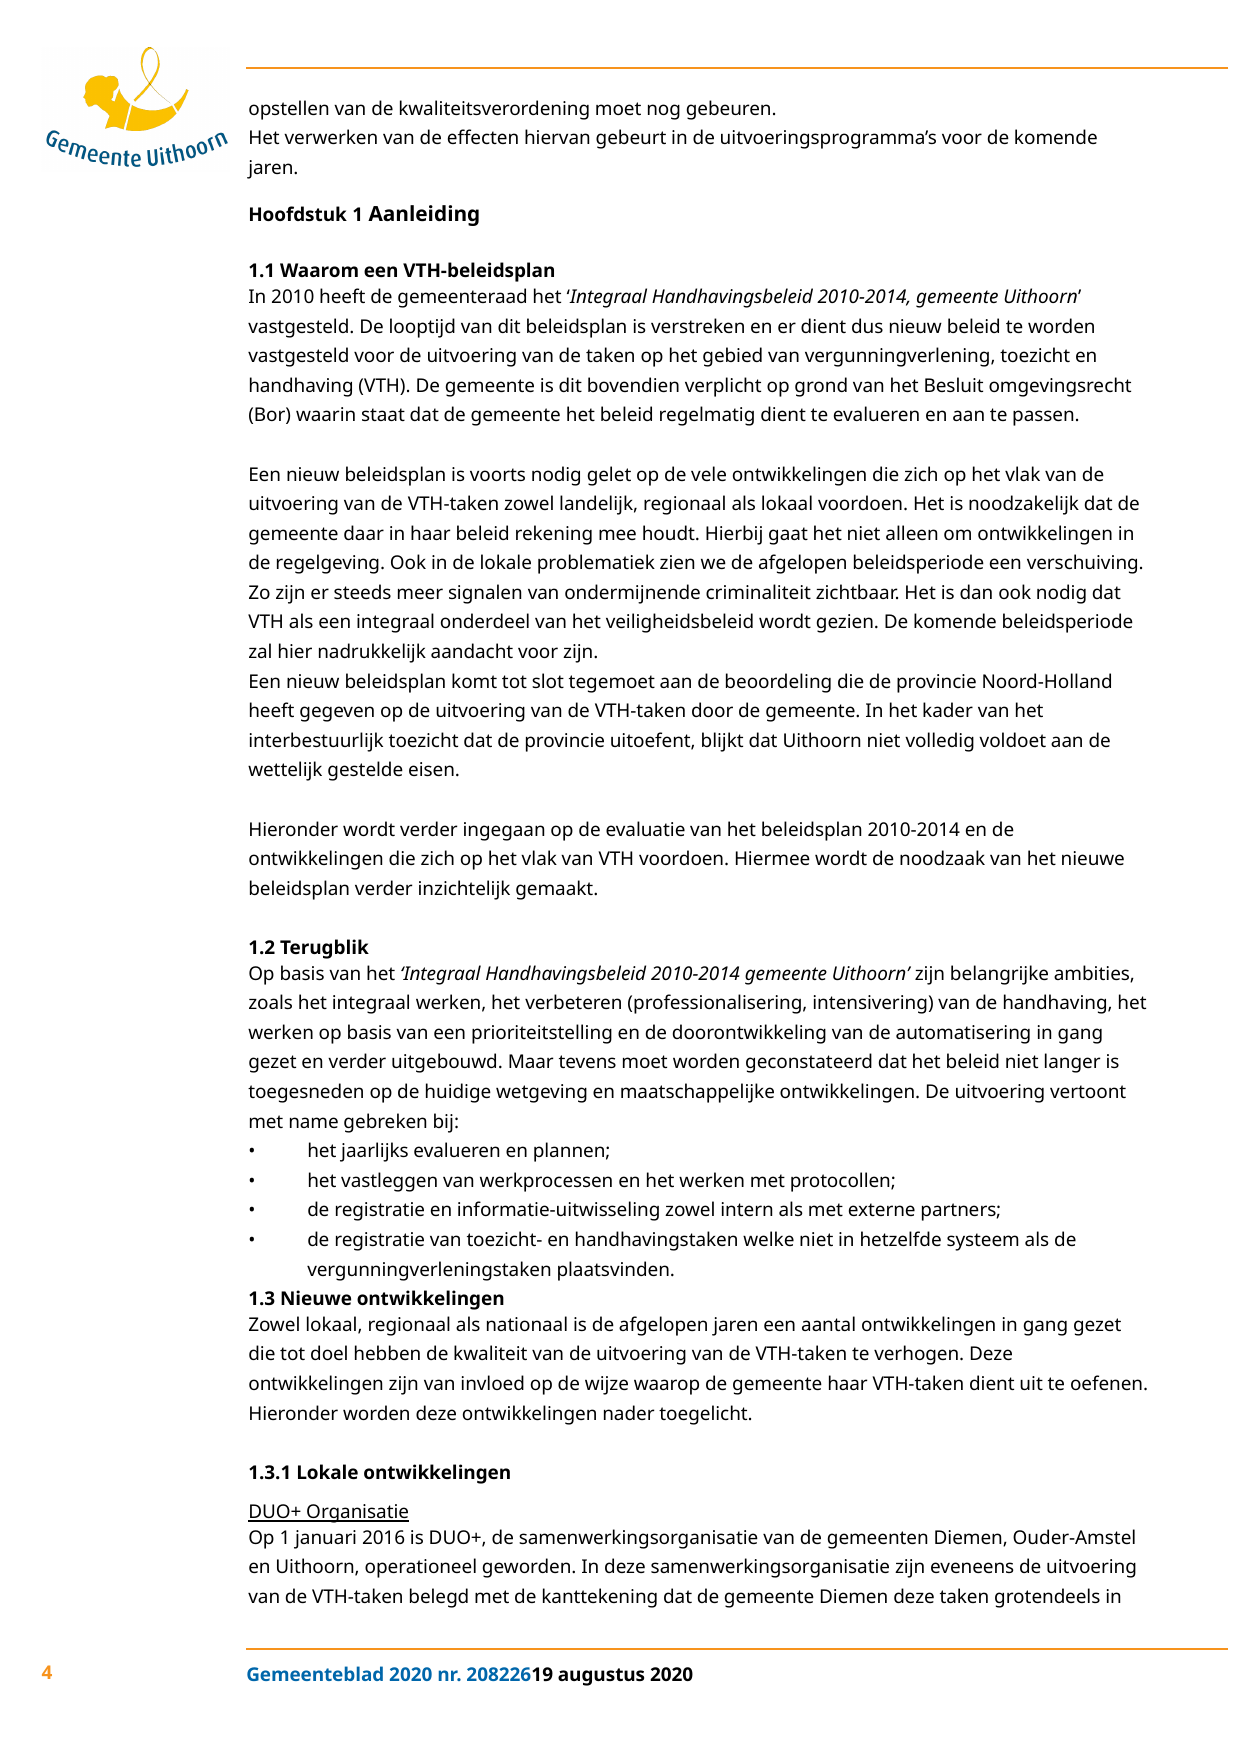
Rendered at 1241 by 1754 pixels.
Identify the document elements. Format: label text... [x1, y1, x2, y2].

text 1.2 Terugblik [248, 934, 1152, 960]
text Een nieuw beleidsplan is voorts nodig gelet op de vele ontwikkelingen die zich op het vlak van de uitvoering van de VTH-taken zowel landelijk, regionaal als lokaal voordoen. Het is noodzakelijk dat de gemeente daar in haar beleid rekening mee houdt. Hierbij gaat het niet alleen om ontwikkelingen in de regelgeving. Ook in de lokale problematiek zien we de afgelopen beleidsperiode een verschuiving. Zo zijn er steeds meer signalen van ondermijnende criminaliteit zichtbaar. Het is dan ook nodig dat VTH als een integraal onderdeel van het veiligheidsbeleid wordt gezien. De komende beleidsperiode zal hier nadrukkelijk aandacht voor zijn. [248, 461, 1152, 664]
text 1.3.1 Lokale ontwikkelingen [248, 1459, 1152, 1485]
list de registratie van toezicht- en handhavingstaken welke niet in hetzelfde systeem als de vergunningverleningstaken plaatsvinden. [248, 1226, 1152, 1281]
text 1.3 Nieuwe ontwikkelingen [248, 1285, 1152, 1311]
text Op 1 januari 2016 is DUO+, de samenwerkingsorganisatie van de gemeenten Diemen, Ouder-Amstel en Uithoorn, operationeel geworden. In deze samenwerkingsorganisatie zijn eveneens de uitvoering van de VTH-taken belegd met de kanttekening dat de gemeente Diemen deze taken grotendeels in [248, 1524, 1152, 1609]
text In 2010 heeft de gemeenteraad het ‘Integraal Handhavingsbeleid 2010-2014, gemeente Uithoorn’ vastgesteld. De looptijd van dit beleidsplan is verstreken en er dient dus nieuw beleid te worden vastgesteld voor de uitvoering van de taken op het gebied van vergunningverlening, toezicht en handhaving (VTH). De gemeente is dit bovendien verplicht op grond van het Besluit omgevingsrecht (Bor) waarin staat dat de gemeente het beleid regelmatig dient te evalueren en aan te passen. [248, 283, 1152, 427]
text 1.1 Waarom een VTH-beleidsplan [248, 258, 1152, 283]
text Hoofdstuk 1 Aanleiding [248, 199, 1152, 228]
list het vastleggen van werkprocessen en het werken met protocollen; [248, 1167, 1152, 1193]
text DUO+ Organisatie [248, 1498, 1152, 1524]
picture [41, 47, 231, 172]
text Een nieuw beleidsplan komt tot slot tegemoet aan de beoordeling die de provincie Noord-Holland heeft gegeven op de uitvoering van de VTH-taken door de gemeente. In het kader van het interbestuurlijk toezicht dat de provincie uitoefent, blijkt dat Uithoorn niet volledig voldoet aan de wettelijk gestelde eisen. [248, 668, 1152, 782]
list het jaarlijks evalueren en plannen; [248, 1137, 1152, 1163]
text Het verwerken van de effecten hiervan gebeurt in de uitvoeringsprogramma’s voor de komende jaren. [248, 124, 1152, 180]
text Zowel lokaal, regionaal als nationaal is de afgelopen jaren een aantal ontwikkelingen in gang gezet die tot doel hebben de kwaliteit van de uitvoering van de VTH-taken te verhogen. Deze ontwikkelingen zijn van invloed op de wijze waarop de gemeente haar VTH-taken dient uit te oefenen. Hieronder worden deze ontwikkelingen nader toegelicht. [248, 1311, 1152, 1426]
list de registratie en informatie-uitwisseling zowel intern als met externe partners; [248, 1197, 1152, 1222]
text opstellen van de kwaliteitsverordening moet nog gebeuren. [248, 95, 1152, 121]
text Hieronder wordt verder ingegaan op de evaluatie van het beleidsplan 2010-2014 en de ontwikkelingen die zich op het vlak van VTH voordoen. Hiermee wordt de noodzaak van het nieuwe beleidsplan verder inzichtelijk gemaakt. [248, 816, 1152, 901]
text Op basis van het ‘Integraal Handhavingsbeleid 2010-2014 gemeente Uithoorn’ zijn belangrijke ambities, zoals het integraal werken, het verbeteren (professionalisering, intensivering) van de handhaving, het werken op basis van een prioriteitstelling en de doorontwikkeling van de automatisering in gang gezet en verder uitgebouwd. Maar tevens moet worden geconstateerd dat het beleid niet langer is toegesneden op de huidige wetgeving en maatschappelijke ontwikkelingen. De uitvoering vertoont met name gebreken bij: [248, 960, 1152, 1133]
